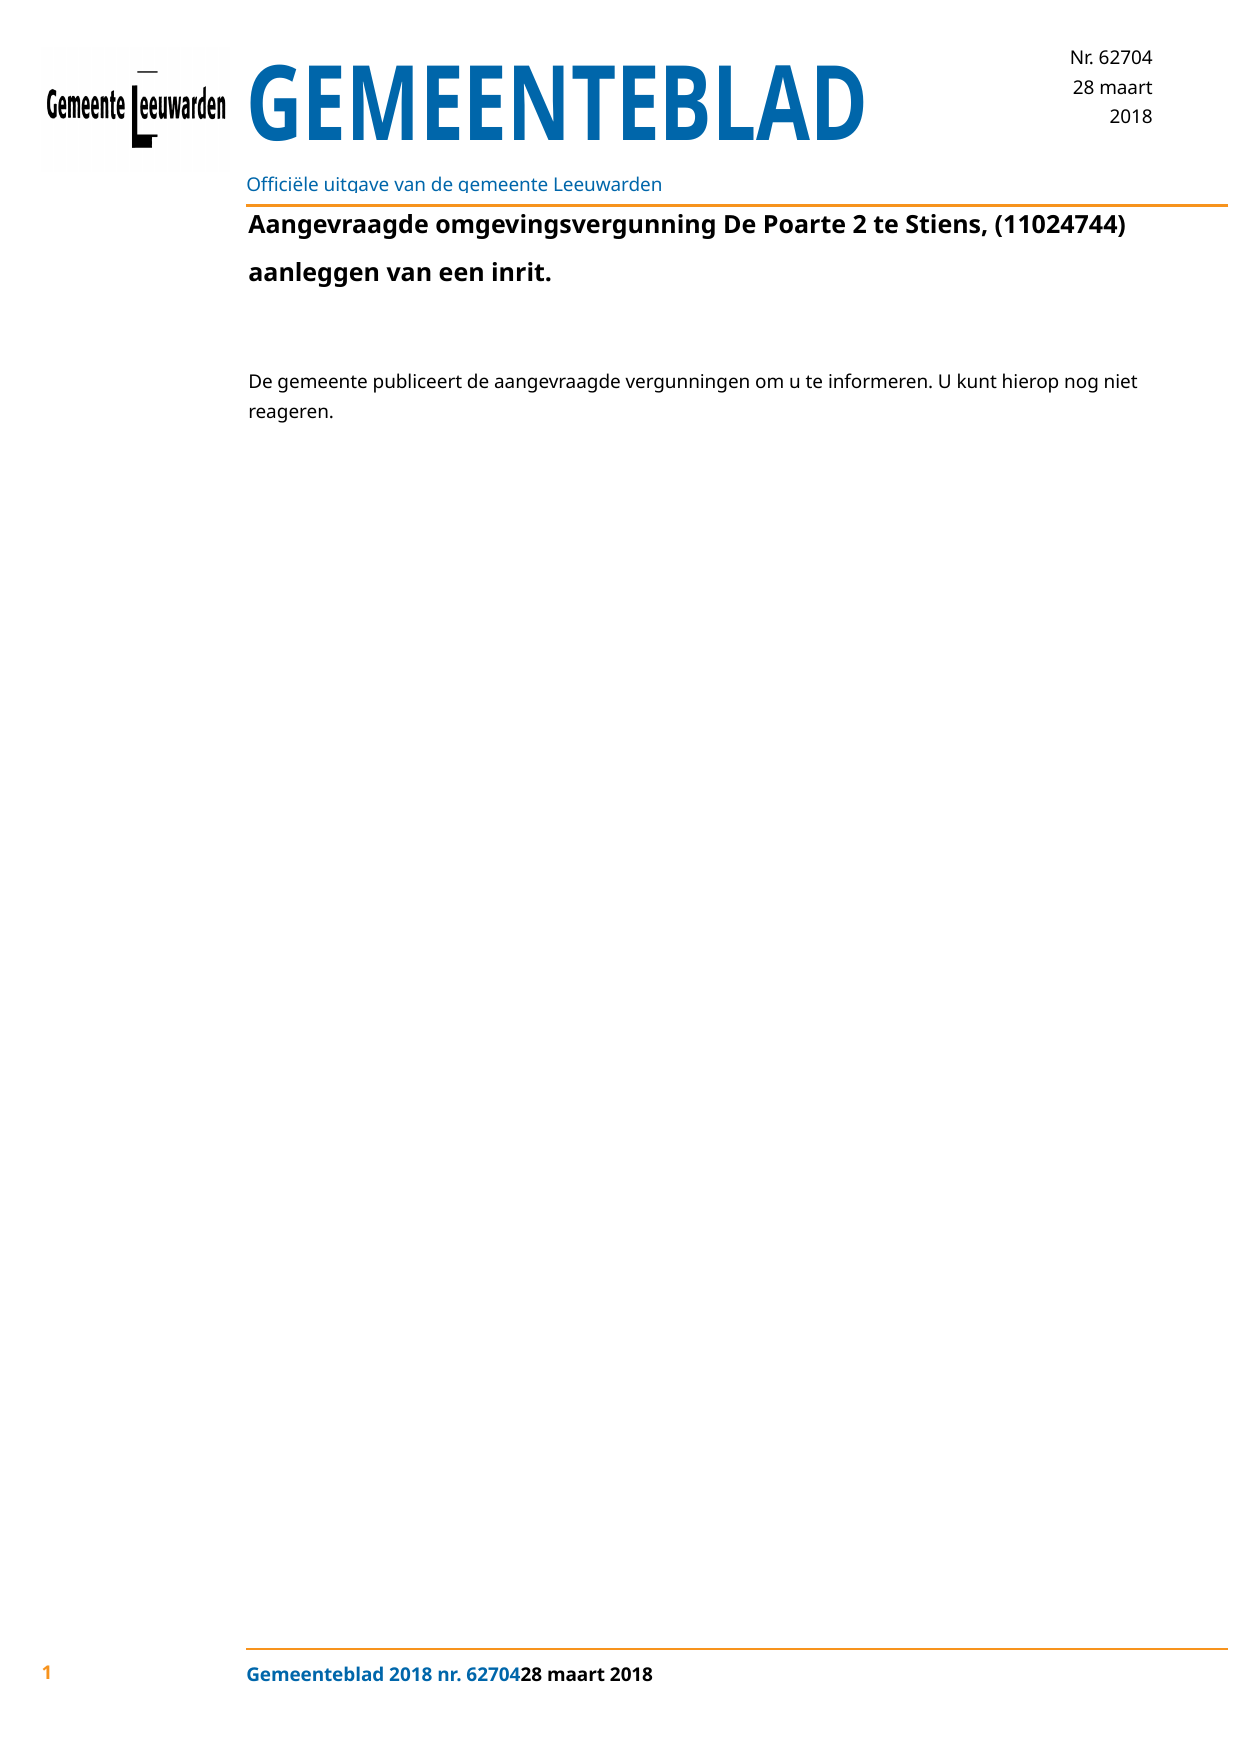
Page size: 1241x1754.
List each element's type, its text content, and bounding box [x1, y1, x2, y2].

text De gemeente publiceert de aangevraagde vergunningen om u te informeren. U kunt hierop nog niet reageren. [248, 368, 1152, 424]
text Aangevraagde omgevingsvergunning De Poarte 2 te Stiens, (11024744) aanleggen van een inrit. [248, 207, 1152, 288]
picture [41, 47, 231, 172]
